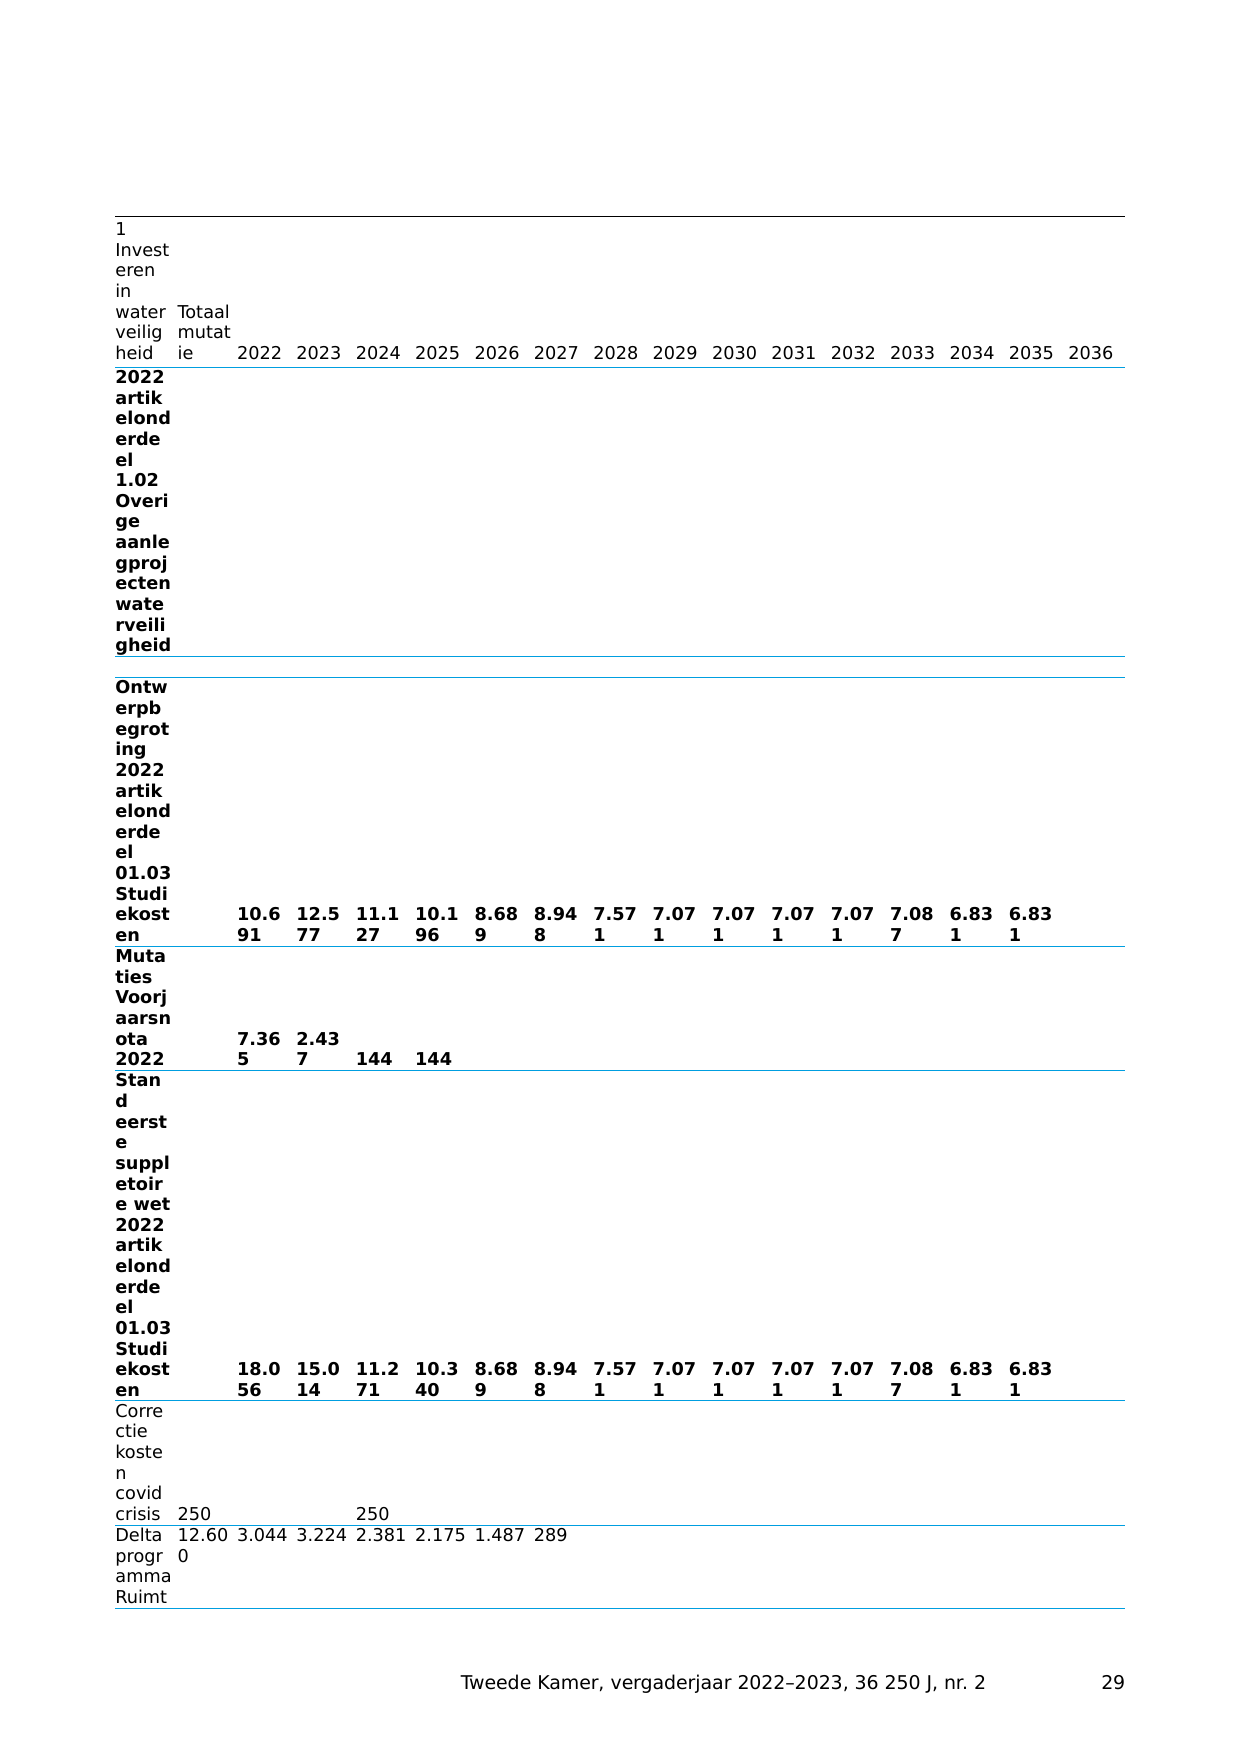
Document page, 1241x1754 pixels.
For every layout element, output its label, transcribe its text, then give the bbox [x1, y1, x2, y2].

table_cell 8.689 [471, 1071, 531, 1400]
table_cell 144 [353, 947, 412, 1070]
table_cell [768, 368, 828, 656]
table_cell 2026 [471, 217, 531, 366]
table_cell 7.071 [828, 1071, 887, 1400]
table_cell 10.196 [412, 678, 471, 946]
table_cell [946, 657, 1006, 677]
table_cell [709, 657, 768, 677]
table_cell [1065, 678, 1125, 946]
table_cell 6.831 [946, 1071, 1006, 1400]
table_cell 12.577 [293, 678, 353, 946]
table_cell [828, 1401, 887, 1524]
table_cell [412, 657, 471, 677]
table_cell 7.571 [590, 1071, 649, 1400]
table_cell 2035 [1006, 217, 1065, 366]
table_cell [1006, 1526, 1065, 1608]
table_cell Mutaties Voorjaarsnota 2022 [115, 947, 174, 1070]
table_cell [650, 1526, 709, 1608]
table_cell [650, 368, 709, 656]
table_cell [293, 657, 353, 677]
table_cell 1.487 [471, 1526, 531, 1608]
table_cell [471, 368, 531, 656]
table_cell [590, 368, 649, 656]
table_cell [412, 368, 471, 656]
table_cell 7.071 [650, 678, 709, 946]
table_cell 7.071 [709, 1071, 768, 1400]
table_cell 3.044 [234, 1526, 293, 1608]
table_cell 2033 [887, 217, 946, 366]
table_cell 2029 [650, 217, 709, 366]
table_cell 18.056 [234, 1071, 293, 1400]
table_cell [709, 1401, 768, 1524]
table_cell [353, 657, 412, 677]
table_cell Totaal mutatie [175, 217, 234, 366]
table_cell [709, 368, 768, 656]
table_cell [234, 657, 293, 677]
table_cell [531, 947, 590, 1070]
table_cell [709, 1526, 768, 1608]
table_cell [1006, 368, 1065, 656]
table_cell [234, 368, 293, 656]
table_cell 7.087 [887, 678, 946, 946]
table_cell [887, 1401, 946, 1524]
table_cell 11.127 [353, 678, 412, 946]
table_cell 2022 [234, 217, 293, 366]
table_cell 2022 artikelonderdeel 1.02 Overige aanlegprojecten waterveiligheid [115, 368, 174, 656]
table_cell 2036 [1065, 217, 1125, 366]
table_cell [946, 1526, 1006, 1608]
table_cell 250 [353, 1401, 412, 1524]
table_cell 2.381 [353, 1526, 412, 1608]
table_cell [887, 657, 946, 677]
table_cell Ontwerpbegroting 2022 artikelonderdeel 01.03 Studiekosten [115, 678, 174, 946]
table_cell 6.831 [1006, 1071, 1065, 1400]
table_cell [353, 368, 412, 656]
table_cell [531, 1401, 590, 1524]
table_cell 10.340 [412, 1071, 471, 1400]
table_cell [650, 657, 709, 677]
table_cell 1 Investeren in waterveiligheid [115, 217, 174, 366]
table_cell 2025 [412, 217, 471, 366]
table_cell [590, 947, 649, 1070]
table_cell [175, 368, 234, 656]
table_cell [709, 947, 768, 1070]
table_cell 10.691 [234, 678, 293, 946]
table_cell [887, 1526, 946, 1608]
table_cell 7.071 [709, 678, 768, 946]
table_cell 6.831 [946, 678, 1006, 946]
table_cell [1065, 1071, 1125, 1400]
table_cell 289 [531, 1526, 590, 1608]
table_cell 8.689 [471, 678, 531, 946]
table_cell [768, 1526, 828, 1608]
table_cell 6.831 [1006, 678, 1065, 946]
table_cell 7.071 [768, 1071, 828, 1400]
table_cell [590, 1526, 649, 1608]
table_cell [1006, 657, 1065, 677]
table_cell [175, 1071, 234, 1400]
table_cell 3.224 [293, 1526, 353, 1608]
table_cell [175, 678, 234, 946]
table_cell [115, 657, 174, 677]
table_cell 8.948 [531, 1071, 590, 1400]
table_cell 2034 [946, 217, 1006, 366]
table_cell [412, 1401, 471, 1524]
table_cell Deltaprogramma Ruimt [115, 1526, 174, 1608]
table_cell [768, 947, 828, 1070]
table_cell [471, 657, 531, 677]
table_cell 8.948 [531, 678, 590, 946]
table_cell [828, 368, 887, 656]
table_cell [1065, 1401, 1125, 1524]
table_cell 2028 [590, 217, 649, 366]
table_cell [946, 947, 1006, 1070]
table_cell 12.600 [175, 1526, 234, 1608]
table_cell [946, 368, 1006, 656]
table_cell [1006, 1401, 1065, 1524]
table_cell 144 [412, 947, 471, 1070]
table_cell [828, 657, 887, 677]
table_cell 2023 [293, 217, 353, 366]
table_cell [531, 368, 590, 656]
table_cell Correctie kosten covid crisis [115, 1401, 174, 1524]
table_cell [471, 1401, 531, 1524]
table_cell [1065, 368, 1125, 656]
table_cell 11.271 [353, 1071, 412, 1400]
table_cell [768, 1401, 828, 1524]
table_cell 2027 [531, 217, 590, 366]
table_cell [946, 1401, 1006, 1524]
table_cell 2.175 [412, 1526, 471, 1608]
table_cell [768, 657, 828, 677]
table_cell [1065, 657, 1125, 677]
table_cell 7.071 [768, 678, 828, 946]
table_cell 2.437 [293, 947, 353, 1070]
table_cell [293, 368, 353, 656]
table_cell [234, 1401, 293, 1524]
table_cell 7.365 [234, 947, 293, 1070]
table_cell [1065, 1526, 1125, 1608]
table_cell [887, 368, 946, 656]
table_cell [828, 947, 887, 1070]
table_cell 2024 [353, 217, 412, 366]
table_cell [887, 947, 946, 1070]
table_cell [828, 1526, 887, 1608]
table_cell 15.014 [293, 1071, 353, 1400]
table_cell [531, 657, 590, 677]
table_cell [1006, 947, 1065, 1070]
table_cell [650, 1401, 709, 1524]
table_cell 7.071 [650, 1071, 709, 1400]
table_cell [293, 1401, 353, 1524]
table_cell 250 [175, 1401, 234, 1524]
table_cell 2031 [768, 217, 828, 366]
table_cell [590, 657, 649, 677]
table_cell [590, 1401, 649, 1524]
table_header Tabel 10 Artikel 1 Investeren in waterveiligeheid (bedragen x € 1.000) [115, 191, 1125, 216]
table_cell Stand eerste suppletoire wet 2022 artikelonderdeel 01.03 Studiekosten [115, 1071, 174, 1400]
table_cell [175, 657, 234, 677]
table_cell [650, 947, 709, 1070]
table_cell 7.571 [590, 678, 649, 946]
table_cell [1065, 947, 1125, 1070]
table_cell [471, 947, 531, 1070]
table_cell 7.071 [828, 678, 887, 946]
table_cell [175, 947, 234, 1070]
table_cell 2030 [709, 217, 768, 366]
table_cell 7.087 [887, 1071, 946, 1400]
table_cell 2032 [828, 217, 887, 366]
